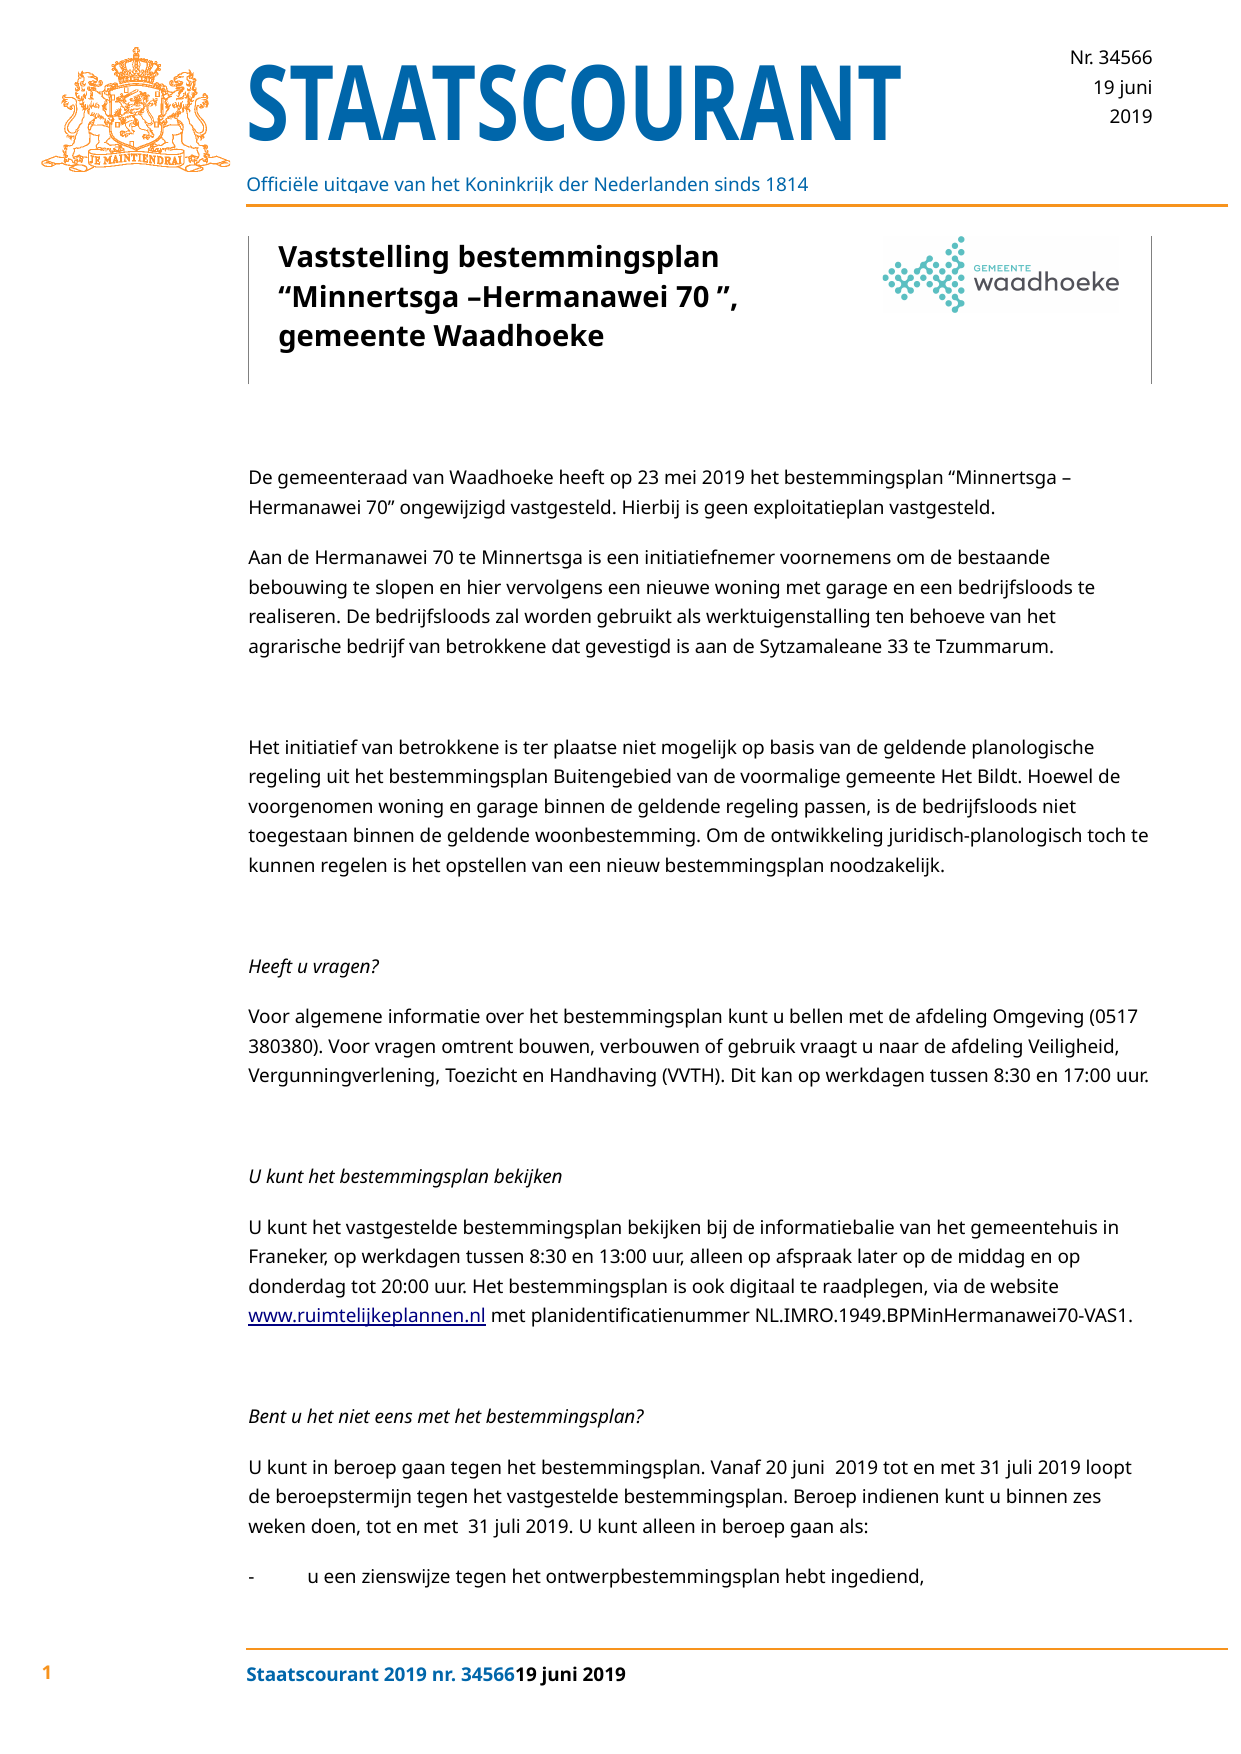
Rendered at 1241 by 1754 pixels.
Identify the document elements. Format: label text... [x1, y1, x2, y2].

picture [41, 47, 231, 172]
text Voor algemene informatie over het bestemmingsplan kunt u bellen met de afdeling Omgeving (0517 380380). Voor vragen omtrent bouwen, verbouwen of gebruik vraagt u naar de afdeling Veiligheid, Vergunningverlening, Toezicht en Handhaving (VVTH). Dit kan op werkdagen tussen 8:30 en 17:00 uur. [248, 1003, 1152, 1088]
text Het initiatief van betrokkene is ter plaatse niet mogelijk op basis van de geldende planologische regeling uit het bestemmingsplan Buitengebied van de voormalige gemeente Het Bildt. Hoewel de voorgenomen woning en garage binnen de geldende regeling passen, is de bedrijfsloods niet toegestaan binnen de geldende woonbestemming. Om de ontwikkeling juridisch-planologisch toch te kunnen regelen is het opstellen van een nieuw bestemmingsplan noodzakelijk. [248, 734, 1152, 878]
text Aan de Hermanawei 70 te Minnertsga is een initiatiefnemer voornemens om de bestaande bebouwing te slopen en hier vervolgens een nieuwe woning met garage en een bedrijfsloods te realiseren. De bedrijfsloods zal worden gebruikt als werktuigenstalling ten behoeve van het agrarische bedrijf van betrokkene dat gevestigd is aan de Sytzamaleane 33 te Tzummarum. [248, 544, 1152, 659]
list u een zienswijze tegen het ontwerpbestemmingsplan hebt ingediend, [248, 1563, 1152, 1589]
text De gemeenteraad van Waadhoeke heeft op 23 mei 2019 het bestemmingsplan “Minnertsga –Hermanawei 70” ongewijzigd vastgesteld. Hierbij is geen exploitatieplan vastgesteld. [248, 464, 1152, 520]
table_header [1119, 236, 1151, 312]
picture [882, 236, 1119, 313]
table_header Vaststelling bestemmingsplan “Minnertsga –Hermanawei 70 ”, gemeente Waadhoeke [249, 236, 850, 384]
text U kunt het bestemmingsplan bekijken [248, 1163, 1152, 1189]
text U kunt het vastgestelde bestemmingsplan bekijken bij de informatiebalie van het gemeentehuis in Franeker, op werkdagen tussen 8:30 en 13:00 uur, alleen op afspraak later op de middag en op donderdag tot 20:00 uur. Het bestemmingsplan is ook digitaal te raadplegen, via de website www.ruimtelijkeplannen.nl met planidentificatienummer NL.IMRO.1949.BPMinHermanawei70-VAS1. [248, 1214, 1152, 1328]
table_header [850, 236, 882, 312]
table_header [850, 313, 1151, 384]
text Bent u het niet eens met het bestemmingsplan? [248, 1403, 1152, 1429]
text Heeft u vragen? [248, 953, 1152, 979]
text U kunt in beroep gaan tegen het bestemmingsplan. Vanaf 20 juni 2019 tot en met 31 juli 2019 loopt de beroepstermijn tegen het vastgestelde bestemmingsplan. Beroep indienen kunt u binnen zes weken doen, tot en met 31 juli 2019. U kunt alleen in beroep gaan als: [248, 1454, 1152, 1539]
